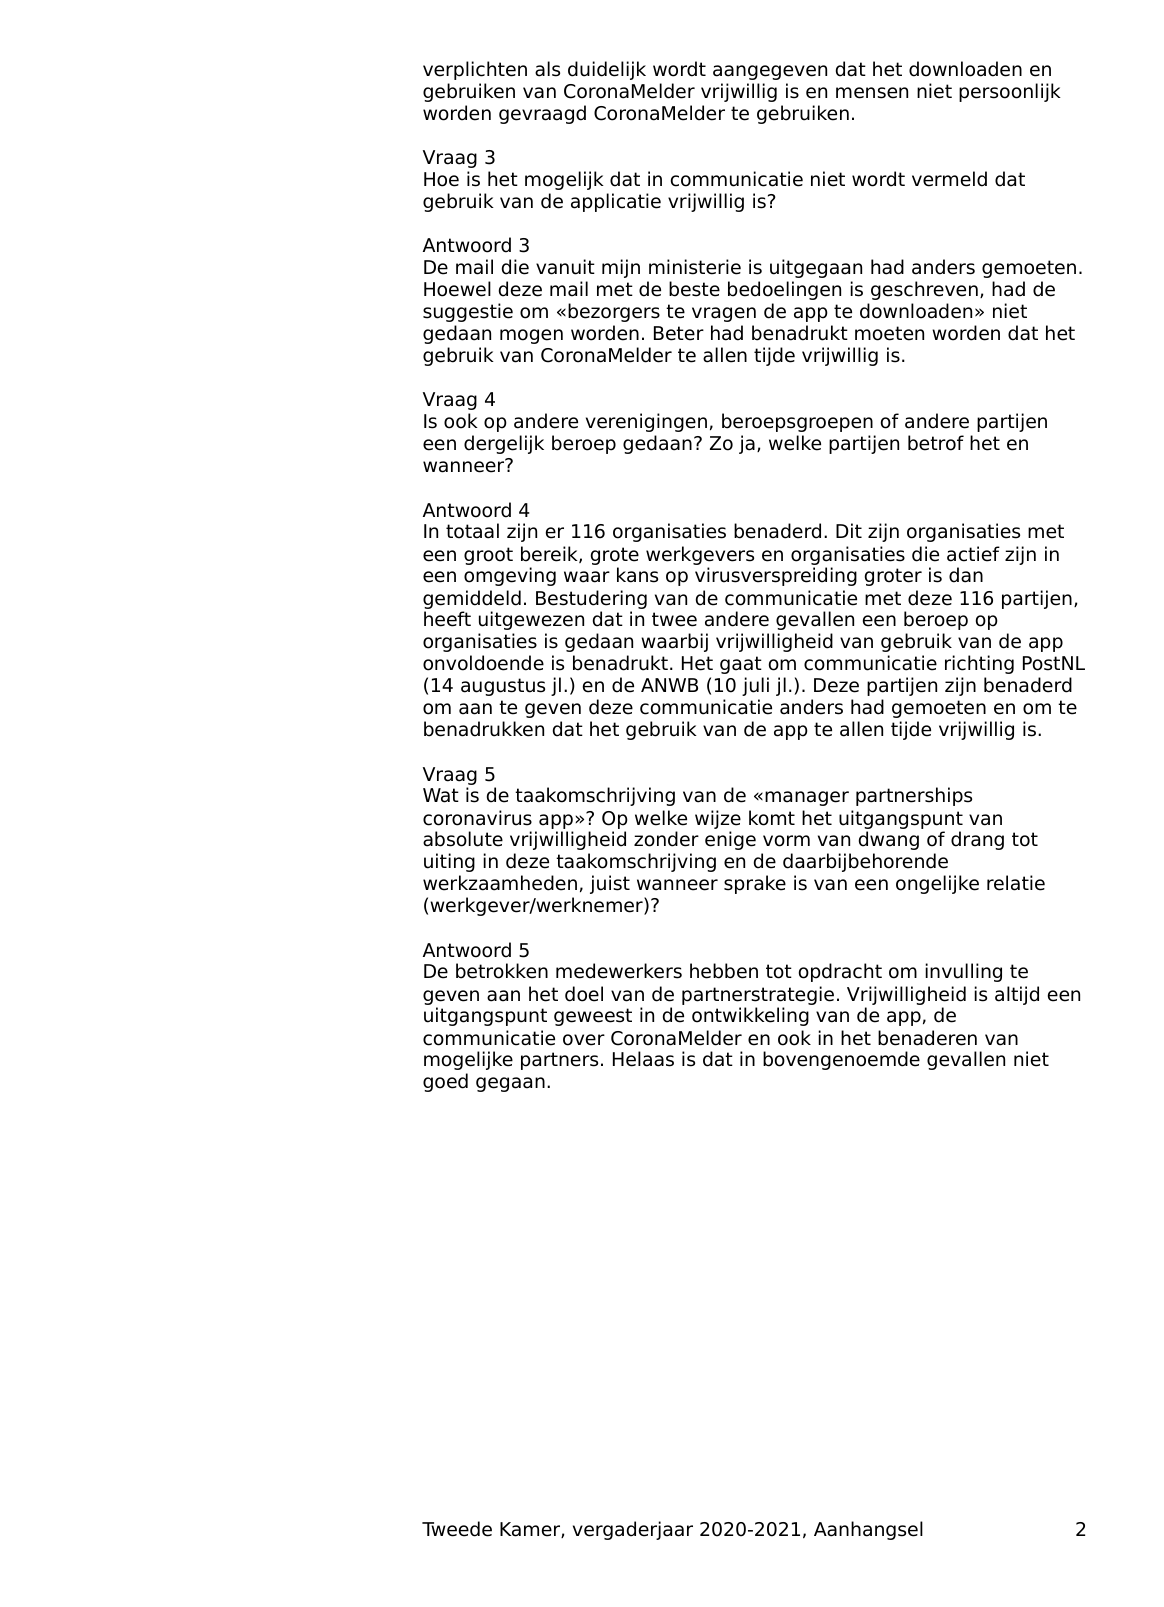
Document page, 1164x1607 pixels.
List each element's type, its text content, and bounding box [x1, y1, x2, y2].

text Antwoord 5 [422, 939, 1087, 961]
text Hoe is het mogelijk dat in communicatie niet wordt vermeld dat gebruik van de applicatie vrijwillig is? [422, 169, 1087, 213]
text De betrokken medewerkers hebben tot opdracht om invulling te geven aan het doel van de partnerstrategie. Vrijwilligheid is altijd een uitgangspunt geweest in de ontwikkeling van de app, de communicatie over CoronaMelder en ook in het benaderen van mogelijke partners. Helaas is dat in bovengenoemde gevallen niet goed gegaan. [422, 961, 1087, 1093]
text Vraag 4 [422, 389, 1087, 411]
text Vraag 3 [422, 147, 1087, 169]
text De mail die vanuit mijn ministerie is uitgegaan had anders gemoeten. Hoewel deze mail met de beste bedoelingen is geschreven, had de suggestie om «bezorgers te vragen de app te downloaden» niet gedaan mogen worden. Beter had benadrukt moeten worden dat het gebruik van CoronaMelder te allen tijde vrijwillig is. [422, 257, 1087, 367]
text Antwoord 4 [422, 499, 1087, 521]
text Vraag 5 [422, 763, 1087, 785]
text In totaal zijn er 116 organisaties benaderd. Dit zijn organisaties met een groot bereik, grote werkgevers en organisaties die actief zijn in een omgeving waar kans op virusverspreiding groter is dan gemiddeld. Bestudering van de communicatie met deze 116 partijen, heeft uitgewezen dat in twee andere gevallen een beroep op organisaties is gedaan waarbij vrijwilligheid van gebruik van de app onvoldoende is benadrukt. Het gaat om communicatie richting PostNL (14 augustus jl.) en de ANWB (10 juli jl.). Deze partijen zijn benaderd om aan te geven deze communicatie anders had gemoeten en om te benadrukken dat het gebruik van de app te allen tijde vrijwillig is. [422, 521, 1087, 741]
text Wat is de taakomschrijving van de «manager partnerships coronavirus app»? Op welke wijze komt het uitgangspunt van absolute vrijwilligheid zonder enige vorm van dwang of drang tot uiting in deze taakomschrijving en de daarbijbehorende werkzaamheden, juist wanneer sprake is van een ongelijke relatie (werkgever/werknemer)? [422, 785, 1087, 917]
text Is ook op andere verenigingen, beroepsgroepen of andere partijen een dergelijk beroep gedaan? Zo ja, welke partijen betrof het en wanneer? [422, 411, 1087, 477]
text Antwoord 3 [422, 235, 1087, 257]
text verplichten als duidelijk wordt aangegeven dat het downloaden en gebruiken van CoronaMelder vrijwillig is en mensen niet persoonlijk worden gevraagd CoronaMelder te gebruiken. [422, 59, 1087, 125]
